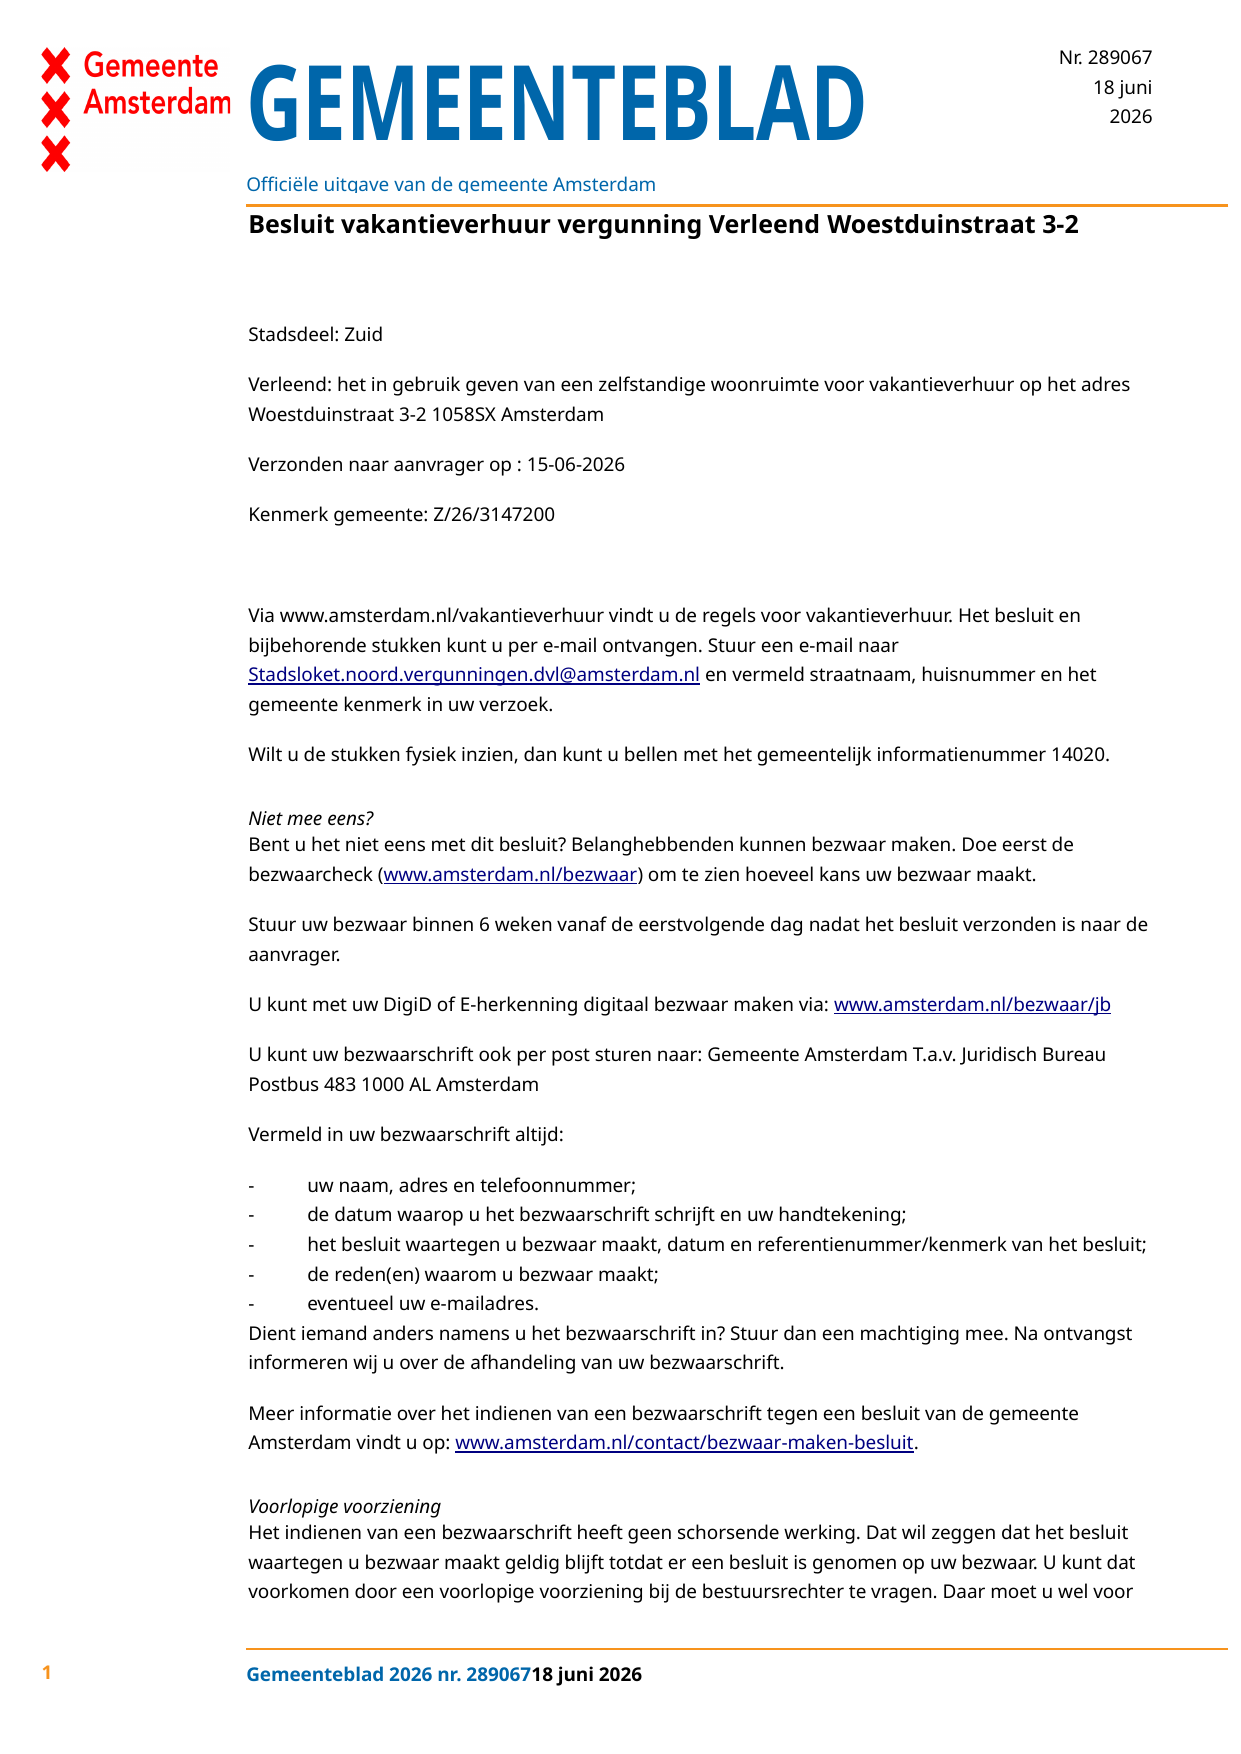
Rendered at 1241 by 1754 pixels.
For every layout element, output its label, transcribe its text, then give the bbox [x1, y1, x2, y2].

text Voorlopige voorziening [248, 1493, 1152, 1519]
list uw naam, adres en telefoonnummer; [248, 1172, 1152, 1198]
list het besluit waartegen u bezwaar maakt, datum en referentienummer/kenmerk van het besluit; [248, 1231, 1152, 1257]
text Niet mee eens? [248, 806, 1152, 831]
text Dient iemand anders namens u het bezwaarschrift in? Stuur dan een machtiging mee. Na ontvangst informeren wij u over de afhandeling van uw bezwaarschrift. [248, 1320, 1152, 1375]
text U kunt met uw DigiD of E-herkenning digitaal bezwaar maken via: www.amsterdam.nl/bezwaar/jb [248, 991, 1152, 1017]
picture [41, 47, 231, 172]
text Bent u het niet eens met dit besluit? Belanghebbenden kunnen bezwaar maken. Doe eerst de bezwaarcheck (www.amsterdam.nl/bezwaar) om te zien hoeveel kans uw bezwaar maakt. [248, 831, 1152, 887]
text Via www.amsterdam.nl/vakantieverhuur vindt u de regels voor vakantieverhuur. Het besluit en bijbehorende stukken kunt u per e-mail ontvangen. Stuur een e-mail naar Stadsloket.noord.vergunningen.dvl@amsterdam.nl en vermeld straatnaam, huisnummer en het gemeente kenmerk in uw verzoek. [248, 602, 1152, 717]
text Stadsdeel: Zuid [248, 321, 1152, 346]
text Wilt u de stukken fysiek inzien, dan kunt u bellen met het gemeentelijk informatienummer 14020. [248, 742, 1152, 767]
text Verleend: het in gebruik geven van een zelfstandige woonruimte voor vakantieverhuur op het adres Woestduinstraat 3-2 1058SX Amsterdam [248, 371, 1152, 426]
text Stuur uw bezwaar binnen 6 weken vanaf de eerstvolgende dag nadat het besluit verzonden is naar de aanvrager. [248, 911, 1152, 967]
list eventueel uw e-mailadres. [248, 1290, 1152, 1316]
text Het indienen van een bezwaarschrift heeft geen schorsende werking. Dat wil zeggen dat het besluit waartegen u bezwaar maakt geldig blijft totdat er een besluit is genomen op uw bezwaar. U kunt dat voorkomen door een voorlopige voorziening bij de bestuursrechter te vragen. Daar moet u wel voor [248, 1519, 1152, 1604]
text Meer informatie over het indienen van een bezwaarschrift tegen een besluit van de gemeente Amsterdam vindt u op: www.amsterdam.nl/contact/bezwaar-maken-besluit. [248, 1400, 1152, 1455]
list de datum waarop u het bezwaarschrift schrijft en uw handtekening; [248, 1202, 1152, 1227]
text Kenmerk gemeente: Z/26/3147200 [248, 502, 1152, 527]
text U kunt uw bezwaarschrift ook per post sturen naar: Gemeente Amsterdam T.a.v. Juridisch Bureau Postbus 483 1000 AL Amsterdam [248, 1042, 1152, 1097]
text Verzonden naar aanvrager op : 15-06-2026 [248, 451, 1152, 477]
text Besluit vakantieverhuur vergunning Verleend Woestduinstraat 3-2 [248, 207, 1152, 241]
list de reden(en) waarom u bezwaar maakt; [248, 1261, 1152, 1287]
text Vermeld in uw bezwaarschrift altijd: [248, 1122, 1152, 1147]
